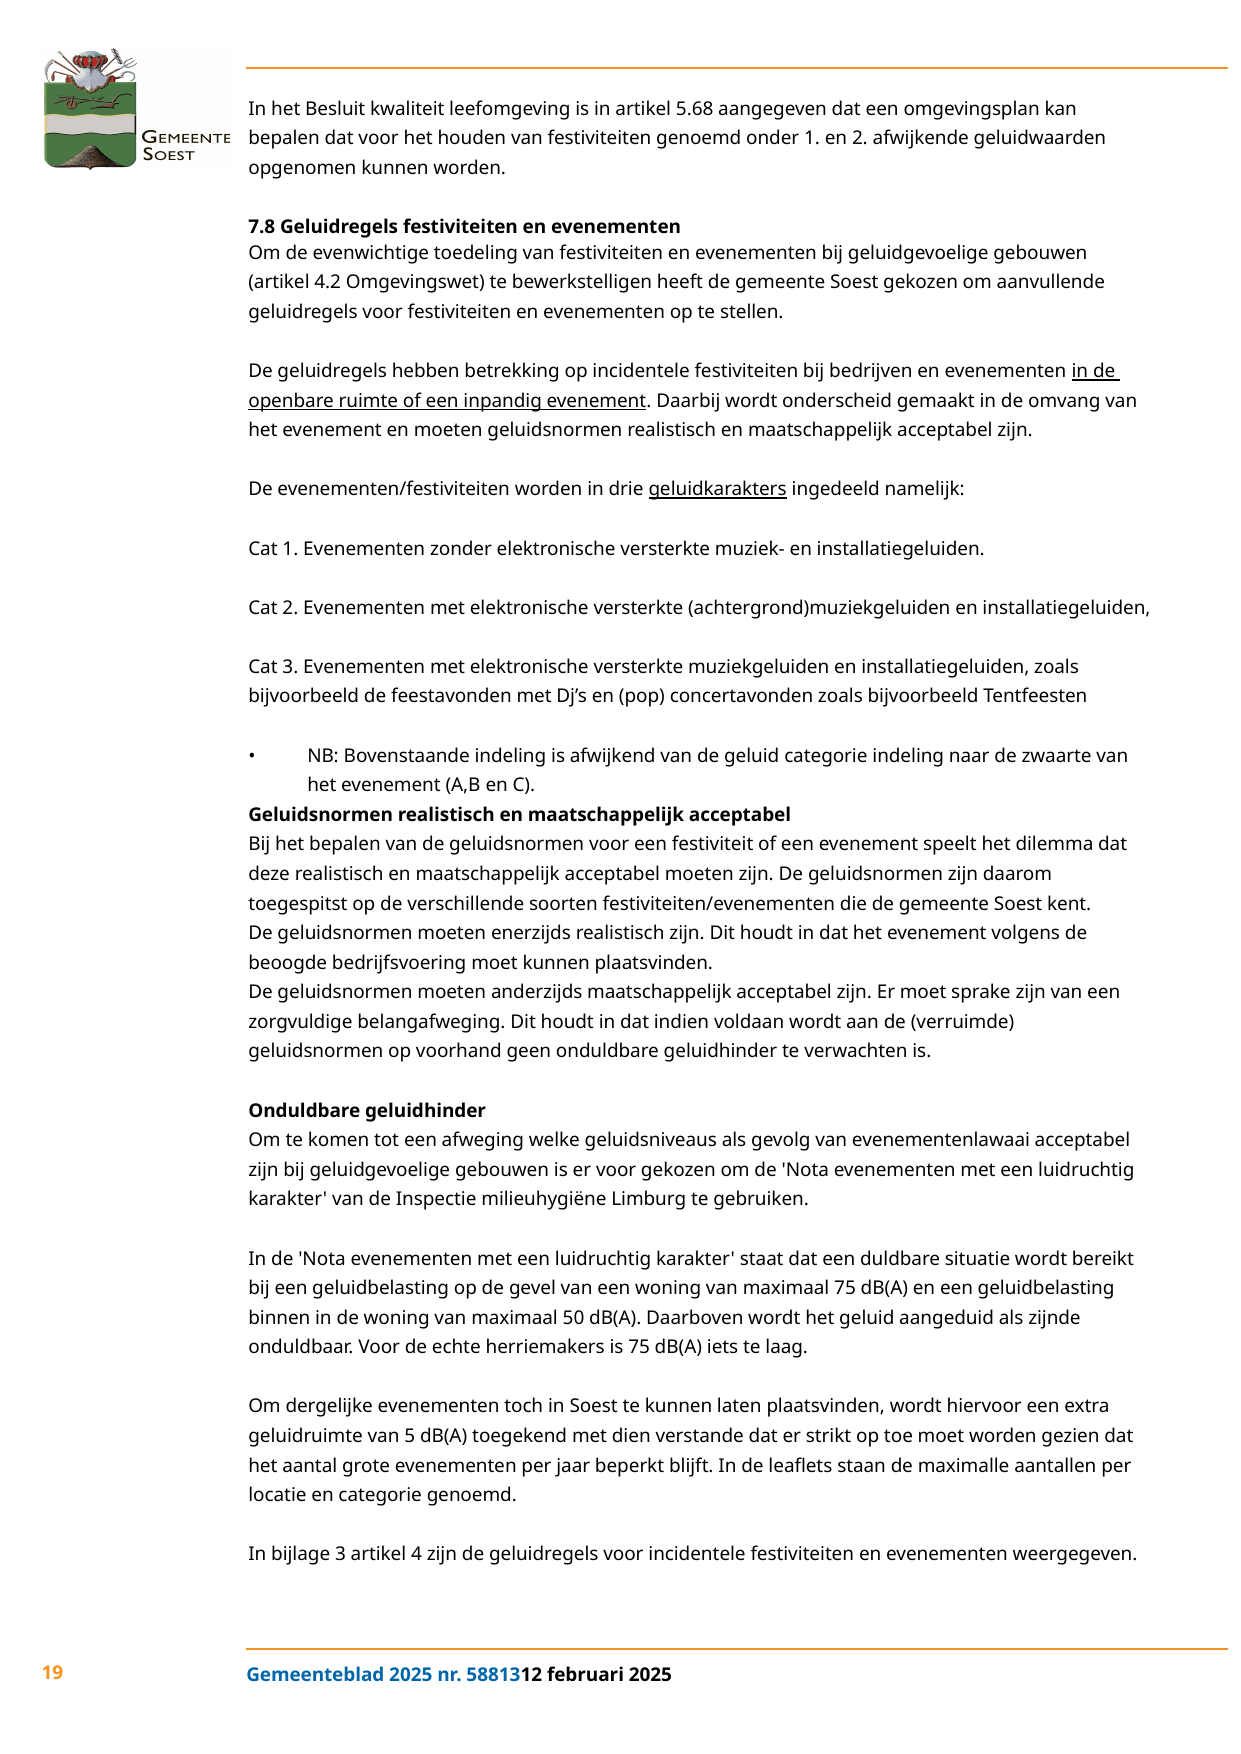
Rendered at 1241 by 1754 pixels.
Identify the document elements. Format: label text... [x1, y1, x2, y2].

text De geluidsnormen moeten anderzijds maatschappelijk acceptabel zijn. Er moet sprake zijn van een zorgvuldige belangafweging. Dit houdt in dat indien voldaan wordt aan de (verruimde) geluidsnormen op voorhand geen onduldbare geluidhinder te verwachten is. [248, 978, 1152, 1063]
text Geluidsnormen realistisch en maatschappelijk acceptabel [248, 801, 1152, 827]
text Cat 1. Evenementen zonder elektronische versterkte muziek- en installatiegeluiden. [248, 535, 1152, 560]
text Om dergelijke evenementen toch in Soest te kunnen laten plaatsvinden, wordt hiervoor een extra geluidruimte van 5 dB(A) toegekend met dien verstande dat er strikt op toe moet worden gezien dat het aantal grote evenementen per jaar beperkt blijft. In de leaflets staan de maximalle aantallen per locatie en categorie genoemd. [248, 1393, 1152, 1507]
text Om te komen tot een afweging welke geluidsniveaus als gevolg van evenementenlawaai acceptabel zijn bij geluidgevoelige gebouwen is er voor gekozen om de 'Nota evenementen met een luidruchtig karakter' van de Inspectie milieuhygiëne Limburg te gebruiken. [248, 1126, 1152, 1211]
text Om de evenwichtige toedeling van festiviteiten en evenementen bij geluidgevoelige gebouwen (artikel 4.2 Omgevingswet) te bewerkstelligen heeft de gemeente Soest gekozen om aanvullende geluidregels voor festiviteiten en evenementen op te stellen. [248, 239, 1152, 324]
text De evenementen/festiviteiten worden in drie geluidkarakters ingedeeld namelijk: [248, 476, 1152, 501]
text Bij het bepalen van de geluidsnormen voor een festiviteit of een evenement speelt het dilemma dat deze realistisch en maatschappelijk acceptabel moeten zijn. De geluidsnormen zijn daarom toegespitst op de verschillende soorten festiviteiten/evenementen die de gemeente Soest kent. [248, 831, 1152, 915]
list NB: Bovenstaande indeling is afwijkend van de geluid categorie indeling naar de zwaarte van het evenement (A,B en C). [248, 742, 1152, 797]
text De geluidsnormen moeten enerzijds realistisch zijn. Dit houdt in dat het evenement volgens de beoogde bedrijfsvoering moet kunnen plaatsvinden. [248, 919, 1152, 974]
text Cat 3. Evenementen met elektronische versterkte muziekgeluiden en installatiegeluiden, zoals bijvoorbeeld de feestavonden met Dj’s en (pop) concertavonden zoals bijvoorbeeld Tentfeesten [248, 653, 1152, 708]
text In bijlage 3 artikel 4 zijn de geluidregels voor incidentele festiviteiten en evenementen weergegeven. [248, 1541, 1152, 1566]
text 7.8 Geluidregels festiviteiten en evenementen [248, 213, 1152, 239]
text Cat 2. Evenementen met elektronische versterkte (achtergrond)muziekgeluiden en installatiegeluiden, [248, 594, 1152, 619]
text De geluidregels hebben betrekking op incidentele festiviteiten bij bedrijven en evenementen in de openbare ruimte of een inpandig evenement. Daarbij wordt onderscheid gemaakt in de omvang van het evenement en moeten geluidsnormen realistisch en maatschappelijk acceptabel zijn. [248, 357, 1152, 442]
text In de 'Nota evenementen met een luidruchtig karakter' staat dat een duldbare situatie wordt bereikt bij een geluidbelasting op de gevel van een woning van maximaal 75 dB(A) en een geluidbelasting binnen in de woning van maximaal 50 dB(A). Daarboven wordt het geluid aangeduid als zijnde onduldbaar. Voor de echte herriemakers is 75 dB(A) iets te laag. [248, 1245, 1152, 1359]
picture [41, 47, 231, 172]
text Onduldbare geluidhinder [248, 1097, 1152, 1122]
text In het Besluit kwaliteit leefomgeving is in artikel 5.68 aangegeven dat een omgevingsplan kan bepalen dat voor het houden van festiviteiten genoemd onder 1. en 2. afwijkende geluidwaarden opgenomen kunnen worden. [248, 95, 1152, 180]
